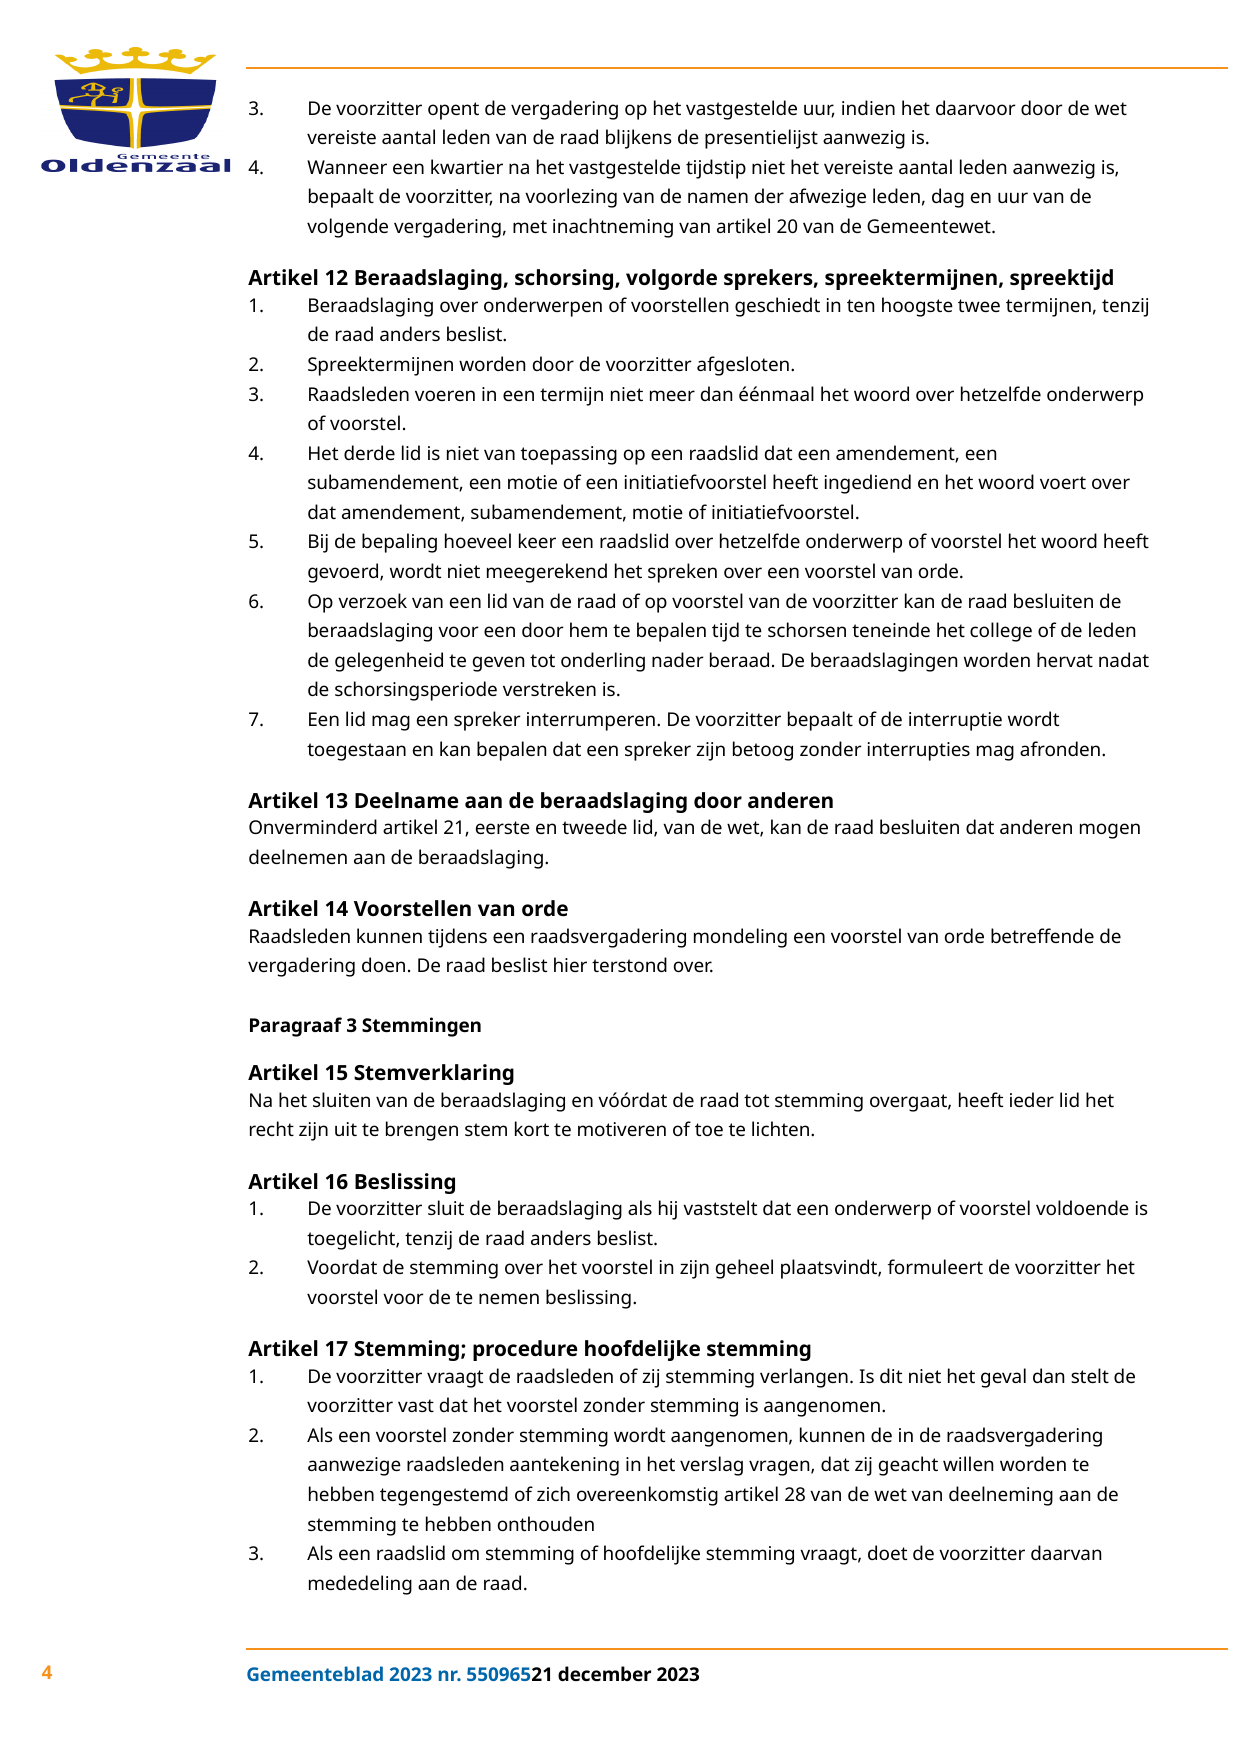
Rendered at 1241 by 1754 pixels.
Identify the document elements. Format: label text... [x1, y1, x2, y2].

list Als een raadslid om stemming of hoofdelijke stemming vraagt, doet de voorzitter daarvan mededeling aan de raad. [248, 1540, 1152, 1596]
text Raadsleden kunnen tijdens een raadsvergadering mondeling een voorstel van orde betreffende de vergadering doen. De raad beslist hier terstond over. [248, 923, 1152, 978]
list Spreektermijnen worden door de voorzitter afgesloten. [248, 351, 1152, 377]
text Artikel 13 Deelname aan de beraadslaging door anderen [248, 786, 1152, 814]
text Onverminderd artikel 21, eerste en tweede lid, van de wet, kan de raad besluiten dat anderen mogen deelnemen aan de beraadslaging. [248, 814, 1152, 870]
text Artikel 16 Beslissing [248, 1167, 1152, 1195]
list De voorzitter sluit de beraadslaging als hij vaststelt dat een onderwerp of voorstel voldoende is toegelicht, tenzij de raad anders beslist. [248, 1195, 1152, 1251]
text Artikel 12 Beraadslaging, schorsing, volgorde sprekers, spreektermijnen, spreektijd [248, 263, 1152, 292]
list Het derde lid is niet van toepassing op een raadslid dat een amendement, een subamendement, een motie of een initiatiefvoorstel heeft ingediend en het woord voert over dat amendement, subamendement, motie of initiatiefvoorstel. [248, 440, 1152, 525]
list Een lid mag een spreker interrumperen. De voorzitter bepaalt of de interruptie wordt toegestaan en kan bepalen dat een spreker zijn betoog zonder interrupties mag afronden. [248, 706, 1152, 761]
list Raadsleden voeren in een termijn niet meer dan éénmaal het woord over hetzelfde onderwerp of voorstel. [248, 381, 1152, 436]
list Beraadslaging over onderwerpen of voorstellen geschiedt in ten hoogste twee termijnen, tenzij de raad anders beslist. [248, 292, 1152, 347]
list De voorzitter opent de vergadering op het vastgestelde uur, indien het daarvoor door de wet vereiste aantal leden van de raad blijkens de presentielijst aanwezig is. [248, 95, 1152, 150]
text Paragraaf 3 Stemmingen [248, 1012, 1152, 1037]
list Voordat de stemming over het voorstel in zijn geheel plaatsvindt, formuleert de voorzitter het voorstel voor de te nemen beslissing. [248, 1254, 1152, 1310]
text Artikel 14 Voorstellen van orde [248, 894, 1152, 923]
text Artikel 17 Stemming; procedure hoofdelijke stemming [248, 1334, 1152, 1363]
picture [41, 47, 231, 172]
list Op verzoek van een lid van de raad of op voorstel van de voorzitter kan de raad besluiten de beraadslaging voor een door hem te bepalen tijd te schorsen teneinde het college of de leden de gelegenheid te geven tot onderling nader beraad. De beraadslagingen worden hervat nadat de schorsingsperiode verstreken is. [248, 588, 1152, 702]
text Na het sluiten van de beraadslaging en vóórdat de raad tot stemming overgaat, heeft ieder lid het recht zijn uit te brengen stem kort te motiveren of toe te lichten. [248, 1087, 1152, 1142]
list Als een voorstel zonder stemming wordt aangenomen, kunnen de in de raadsvergadering aanwezige raadsleden aantekening in het verslag vragen, dat zij geacht willen worden te hebben tegengestemd of zich overeenkomstig artikel 28 van de wet van deelneming aan de stemming te hebben onthouden [248, 1422, 1152, 1536]
list De voorzitter vraagt de raadsleden of zij stemming verlangen. Is dit niet het geval dan stelt de voorzitter vast dat het voorstel zonder stemming is aangenomen. [248, 1363, 1152, 1418]
list Wanneer een kwartier na het vastgestelde tijdstip niet het vereiste aantal leden aanwezig is, bepaalt de voorzitter, na voorlezing van de namen der afwezige leden, dag en uur van de volgende vergadering, met inachtneming van artikel 20 van de Gemeentewet. [248, 154, 1152, 239]
list Bij de bepaling hoeveel keer een raadslid over hetzelfde onderwerp of voorstel het woord heeft gevoerd, wordt niet meegerekend het spreken over een voorstel van orde. [248, 529, 1152, 584]
text Artikel 15 Stemverklaring [248, 1058, 1152, 1087]
